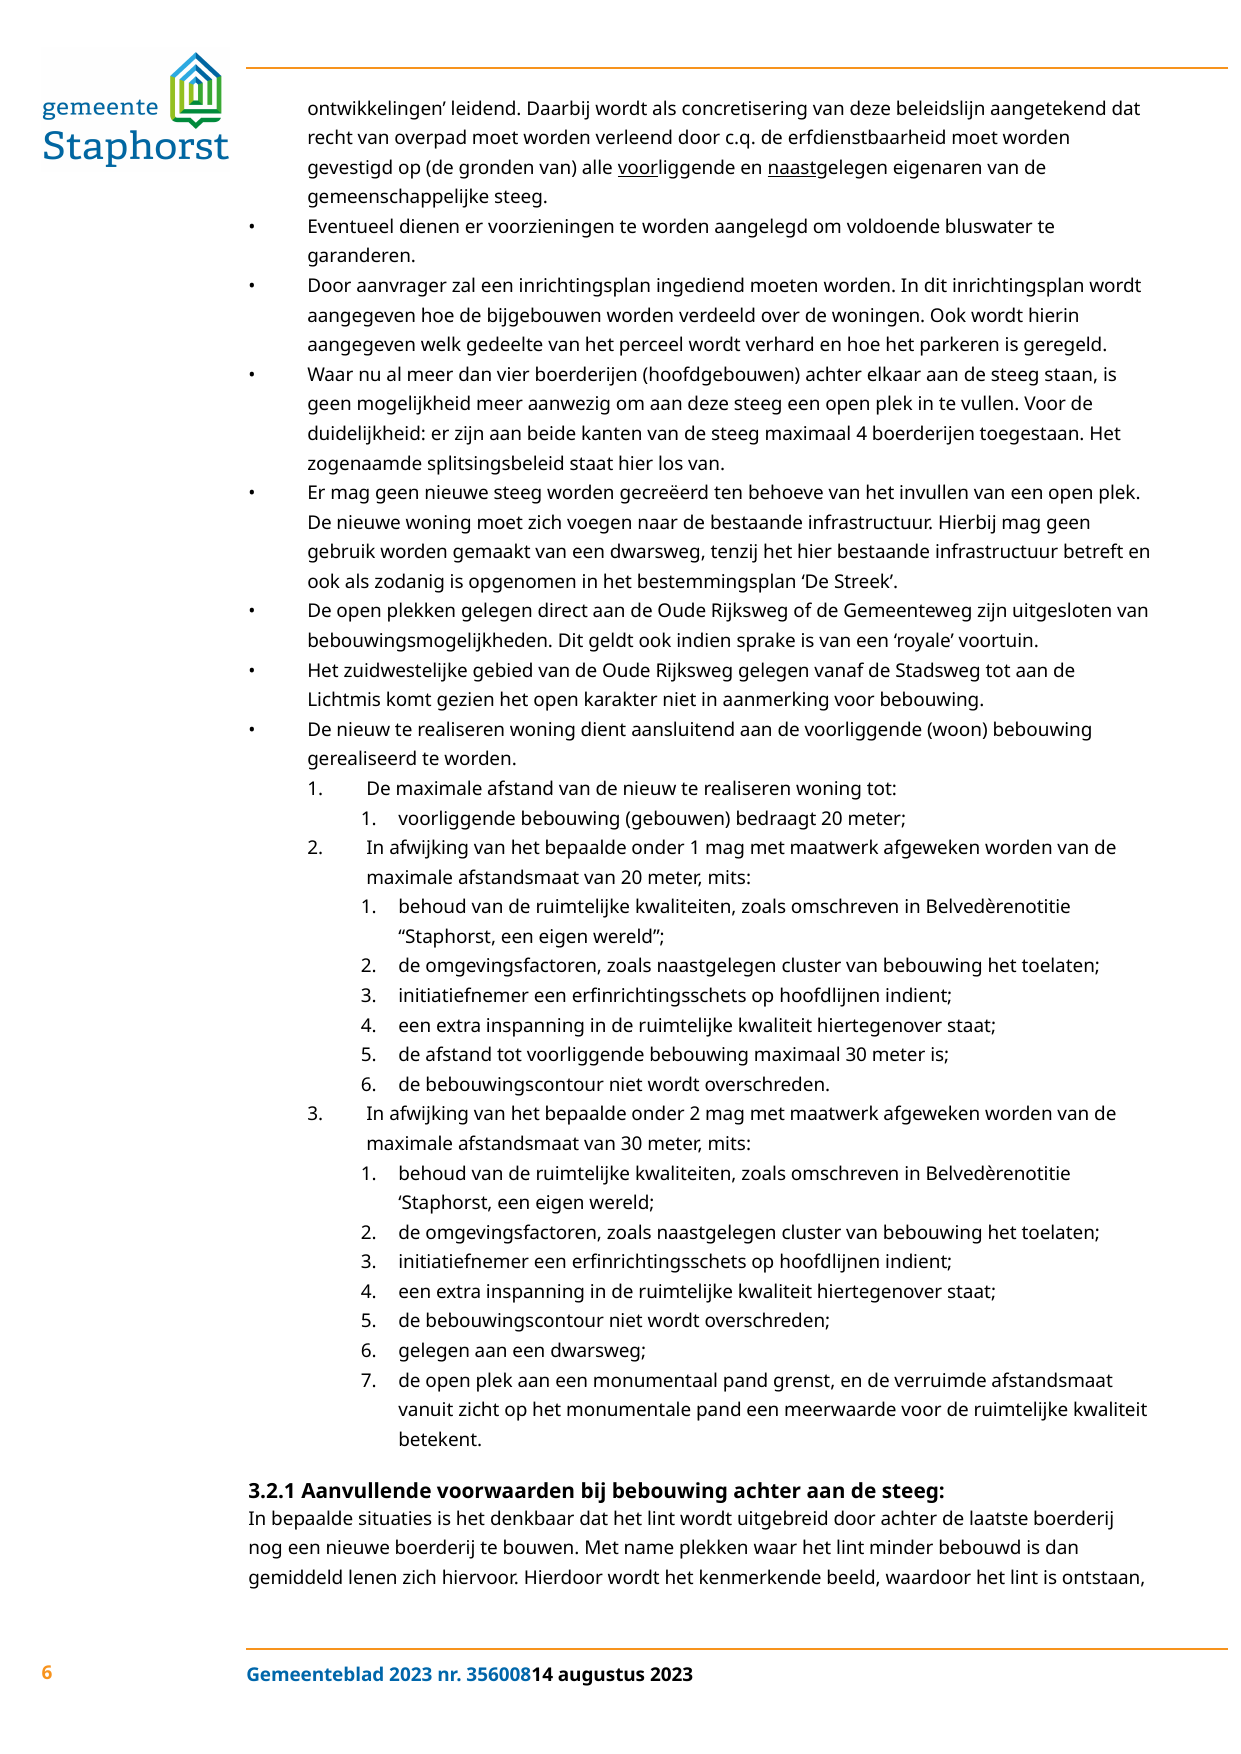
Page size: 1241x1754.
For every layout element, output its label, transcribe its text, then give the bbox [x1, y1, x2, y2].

list Het zuidwestelijke gebied van de Oude Rijksweg gelegen vanaf de Stadsweg tot aan de Lichtmis komt gezien het open karakter niet in aanmerking voor bebouwing. [248, 657, 1152, 712]
list voorliggende bebouwing (gebouwen) bedraagt 20 meter; [361, 805, 1152, 831]
list De nieuw te realiseren woning dient aansluitend aan de voorliggende (woon) bebouwing gerealiseerd te worden. [248, 716, 1152, 771]
list gelegen aan een dwarsweg; [361, 1337, 1152, 1363]
list ontwikkelingen’ leidend. Daarbij wordt als concretisering van deze beleidslijn aangetekend dat recht van overpad moet worden verleend door c.q. de erfdienstbaarheid moet worden gevestigd op (de gronden van) alle voorliggende en naastgelegen eigenaren van de gemeenschappelijke steeg. [248, 95, 1152, 209]
list Waar nu al meer dan vier boerderijen (hoofdgebouwen) achter elkaar aan de steeg staan, is geen mogelijkheid meer aanwezig om aan deze steeg een open plek in te vullen. Voor de duidelijkheid: er zijn aan beide kanten van de steeg maximaal 4 boerderijen toegestaan. Het zogenaamde splitsingsbeleid staat hier los van. [248, 361, 1152, 476]
list In afwijking van het bepaalde onder 2 mag met maatwerk afgeweken worden van de maximale afstandsmaat van 30 meter, mits: [307, 1101, 1152, 1156]
list behoud van de ruimtelijke kwaliteiten, zoals omschreven in Belvedèrenotitie “Staphorst, een eigen wereld”; [361, 893, 1152, 949]
list Eventueel dienen er voorzieningen te worden aangelegd om voldoende bluswater te garanderen. [248, 213, 1152, 268]
list de afstand tot voorliggende bebouwing maximaal 30 meter is; [361, 1041, 1152, 1067]
list een extra inspanning in de ruimtelijke kwaliteit hiertegenover staat; [361, 1012, 1152, 1038]
list initiatiefnemer een erfinrichtingsschets op hoofdlijnen indient; [361, 1248, 1152, 1274]
list de omgevingsfactoren, zoals naastgelegen cluster van bebouwing het toelaten; [361, 953, 1152, 978]
list initiatiefnemer een erfinrichtingsschets op hoofdlijnen indient; [361, 982, 1152, 1008]
text In bepaalde situaties is het denkbaar dat het lint wordt uitgebreid door achter de laatste boerderij nog een nieuwe boerderij te bouwen. Met name plekken waar het lint minder bebouwd is dan gemiddeld lenen zich hiervoor. Hierdoor wordt het kenmerkende beeld, waardoor het lint is ontstaan, [248, 1505, 1152, 1590]
list de omgevingsfactoren, zoals naastgelegen cluster van bebouwing het toelaten; [361, 1219, 1152, 1245]
list Er mag geen nieuwe steeg worden gecreëerd ten behoeve van het invullen van een open plek. De nieuwe woning moet zich voegen naar de bestaande infrastructuur. Hierbij mag geen gebruik worden gemaakt van een dwarsweg, tenzij het hier bestaande infrastructuur betreft en ook als zodanig is opgenomen in het bestemmingsplan ‘De Streek’. [248, 479, 1152, 594]
list behoud van de ruimtelijke kwaliteiten, zoals omschreven in Belvedèrenotitie ‘Staphorst, een eigen wereld; [361, 1160, 1152, 1215]
list In afwijking van het bepaalde onder 1 mag met maatwerk afgeweken worden van de maximale afstandsmaat van 20 meter, mits: [307, 834, 1152, 890]
list De open plekken gelegen direct aan de Oude Rijksweg of de Gemeenteweg zijn uitgesloten van bebouwingsmogelijkheden. Dit geldt ook indien sprake is van een ‘royale’ voortuin. [248, 598, 1152, 653]
list De maximale afstand van de nieuw te realiseren woning tot: [307, 775, 1152, 801]
text 3.2.1 Aanvullende voorwaarden bij bebouwing achter aan de steeg: [248, 1476, 1152, 1505]
list Door aanvrager zal een inrichtingsplan ingediend moeten worden. In dit inrichtingsplan wordt aangegeven hoe de bijgebouwen worden verdeeld over de woningen. Ook wordt hierin aangegeven welk gedeelte van het perceel wordt verhard en hoe het parkeren is geregeld. [248, 272, 1152, 357]
list de bebouwingscontour niet wordt overschreden. [361, 1071, 1152, 1097]
picture [41, 47, 231, 172]
list de bebouwingscontour niet wordt overschreden; [361, 1308, 1152, 1333]
list een extra inspanning in de ruimtelijke kwaliteit hiertegenover staat; [361, 1278, 1152, 1304]
list de open plek aan een monumentaal pand grenst, en de verruimde afstandsmaat vanuit zicht op het monumentale pand een meerwaarde voor de ruimtelijke kwaliteit betekent. [361, 1367, 1152, 1452]
